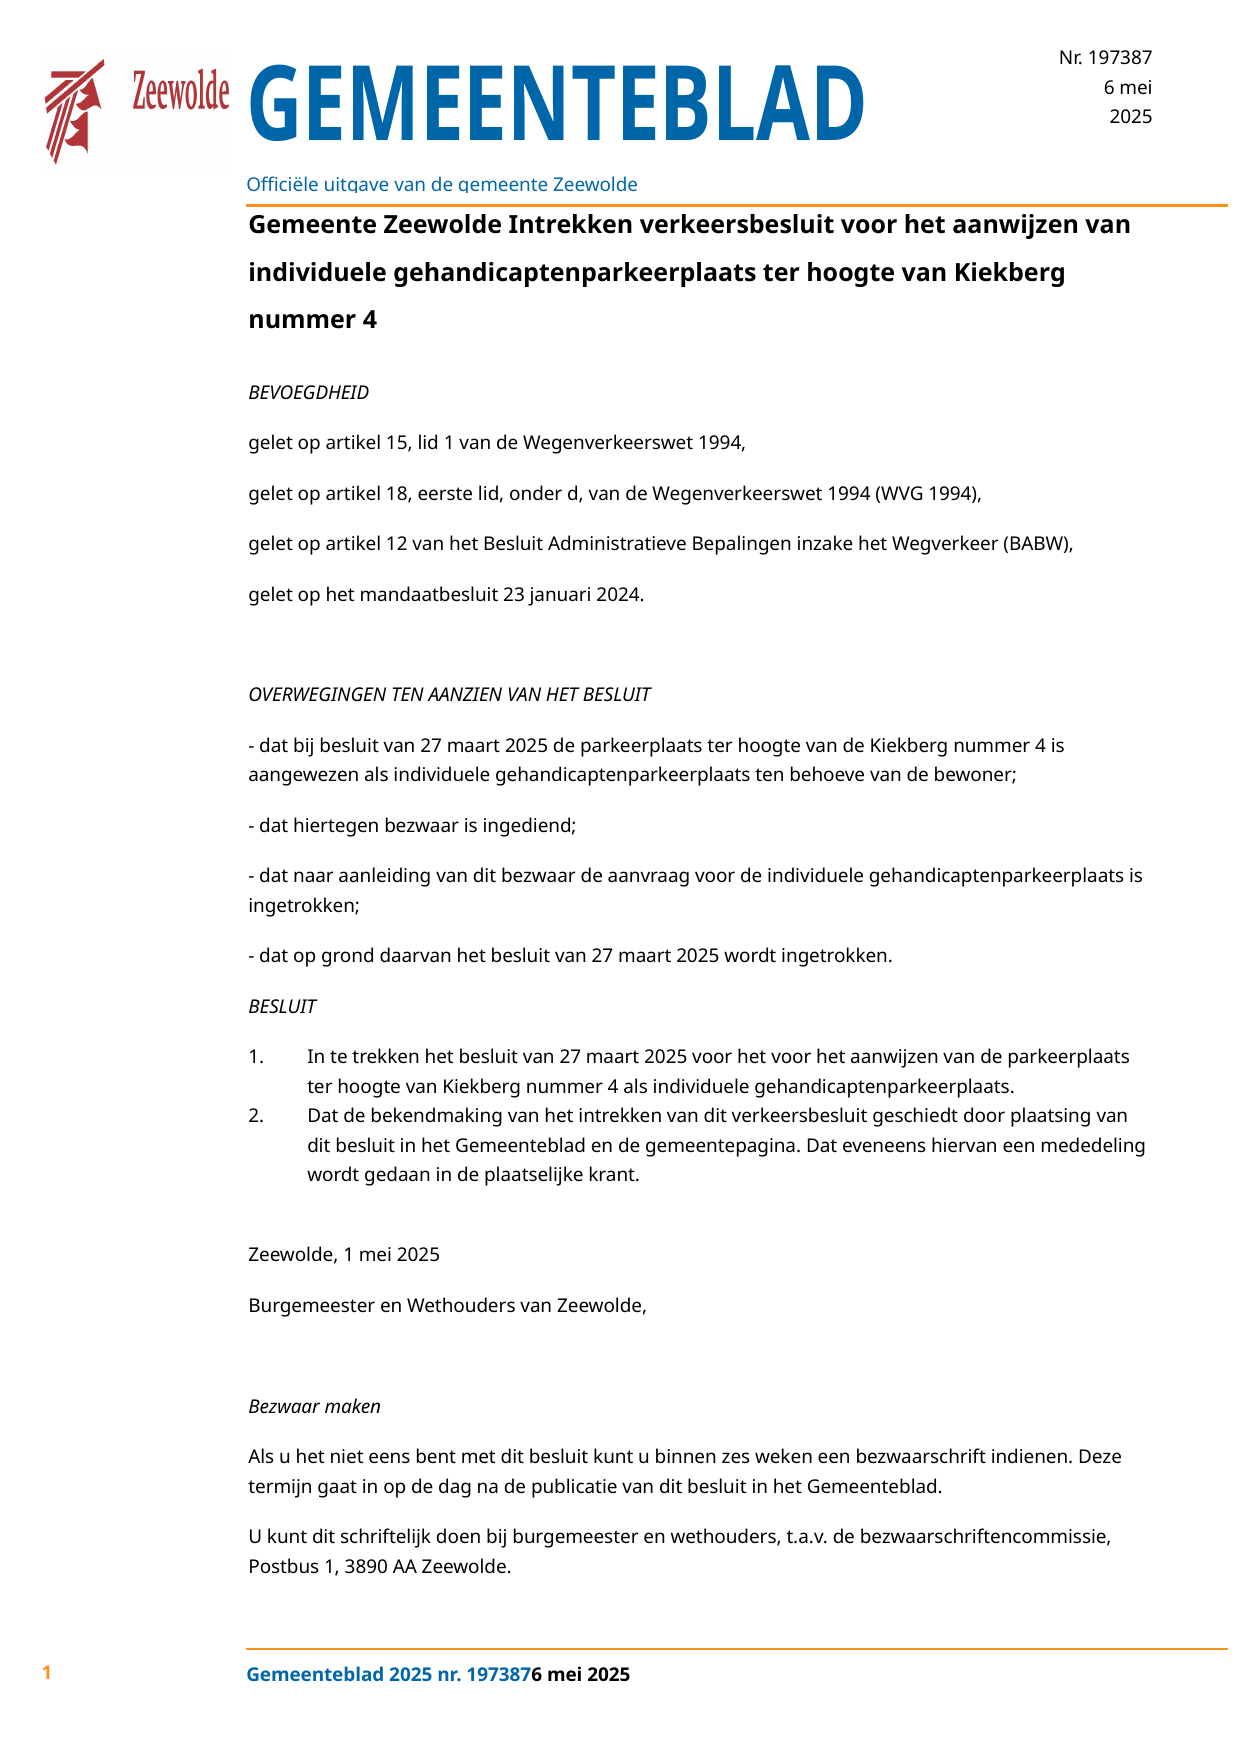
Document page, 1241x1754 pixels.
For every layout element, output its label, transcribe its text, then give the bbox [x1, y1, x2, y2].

text - dat bij besluit van 27 maart 2025 de parkeerplaats ter hoogte van de Kiekberg nummer 4 is aangewezen als individuele gehandicaptenparkeerplaats ten behoeve van de bewoner; [248, 732, 1152, 787]
text Bezwaar maken [248, 1393, 1152, 1419]
text gelet op artikel 18, eerste lid, onder d, van de Wegenverkeerswet 1994 (WVG 1994), [248, 480, 1152, 506]
text Burgemeester en Wethouders van Zeewolde, [248, 1292, 1152, 1318]
text - dat op grond daarvan het besluit van 27 maart 2025 wordt ingetrokken. [248, 942, 1152, 968]
text U kunt dit schriftelijk doen bij burgemeester en wethouders, t.a.v. de bezwaarschriftencommissie, Postbus 1, 3890 AA Zeewolde. [248, 1523, 1152, 1579]
text Gemeente Zeewolde Intrekken verkeersbesluit voor het aanwijzen van individuele gehandicaptenparkeerplaats ter hoogte van Kiekberg nummer 4 [248, 207, 1152, 336]
text gelet op artikel 15, lid 1 van de Wegenverkeerswet 1994, [248, 429, 1152, 455]
text - dat naar aanleiding van dit bezwaar de aanvraag voor de individuele gehandicaptenparkeerplaats is ingetrokken; [248, 862, 1152, 918]
picture [41, 47, 231, 172]
text - dat hiertegen bezwaar is ingediend; [248, 812, 1152, 838]
text Zeewolde, 1 mei 2025 [248, 1242, 1152, 1267]
text gelet op artikel 12 van het Besluit Administratieve Bepalingen inzake het Wegverkeer (BABW), [248, 530, 1152, 556]
text BESLUIT [248, 993, 1152, 1019]
list Dat de bekendmaking van het intrekken van dit verkeersbesluit geschiedt door plaatsing van dit besluit in het Gemeenteblad en de gemeentepagina. Dat eveneens hiervan een mededeling wordt gedaan in de plaatselijke krant. [248, 1102, 1152, 1187]
text gelet op het mandaatbesluit 23 januari 2024. [248, 581, 1152, 607]
list In te trekken het besluit van 27 maart 2025 voor het voor het aanwijzen van de parkeerplaats ter hoogte van Kiekberg nummer 4 als individuele gehandicaptenparkeerplaats. [248, 1043, 1152, 1099]
text BEVOEGDHEID [248, 379, 1152, 405]
text OVERWEGINGEN TEN AANZIEN VAN HET BESLUIT [248, 682, 1152, 707]
text Als u het niet eens bent met dit besluit kunt u binnen zes weken een bezwaarschrift indienen. Deze termijn gaat in op de dag na de publicatie van dit besluit in het Gemeenteblad. [248, 1443, 1152, 1499]
